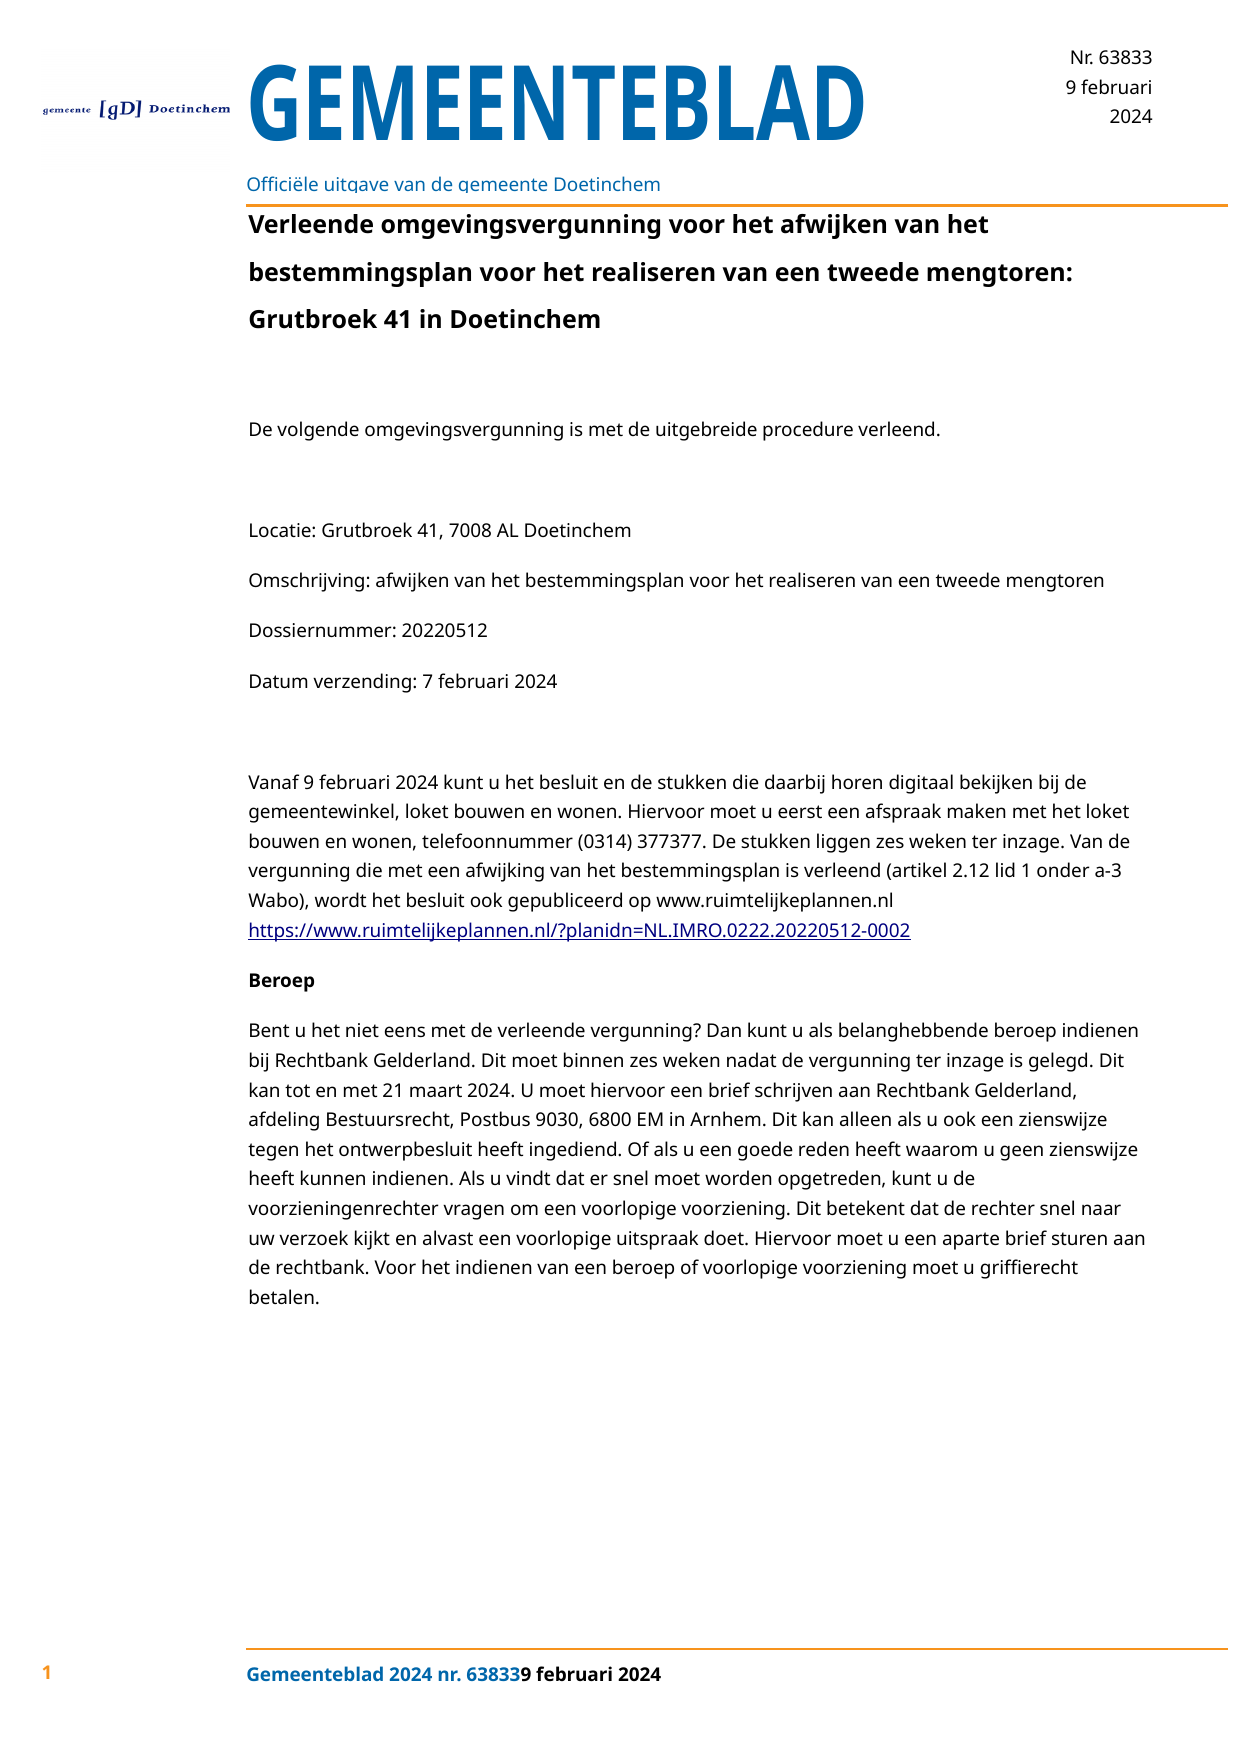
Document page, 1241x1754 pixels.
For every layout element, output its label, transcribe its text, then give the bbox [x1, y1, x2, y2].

text Beroep [248, 967, 1152, 993]
text Dossiernummer: 20220512 [248, 618, 1152, 643]
text Locatie: Grutbroek 41, 7008 AL Doetinchem [248, 517, 1152, 542]
text Bent u het niet eens met de verleende vergunning? Dan kunt u als belanghebbende beroep indienen bij Rechtbank Gelderland. Dit moet binnen zes weken nadat de vergunning ter inzage is gelegd. Dit kan tot en met 21 maart 2024. U moet hiervoor een brief schrijven aan Rechtbank Gelderland, afdeling Bestuursrecht, Postbus 9030, 6800 EM in Arnhem. Dit kan alleen als u ook een zienswijze tegen het ontwerpbesluit heeft ingediend. Of als u een goede reden heeft waarom u geen zienswijze heeft kunnen indienen. Als u vindt dat er snel moet worden opgetreden, kunt u de voorzieningenrechter vragen om een voorlopige voorziening. Dit betekent dat de rechter snel naar uw verzoek kijkt en alvast een voorlopige uitspraak doet. Hiervoor moet u een aparte brief sturen aan de rechtbank. Voor het indienen van een beroep of voorlopige voorziening moet u griffierecht betalen. [248, 1018, 1152, 1309]
text Datum verzending: 7 februari 2024 [248, 668, 1152, 694]
text Verleende omgevingsvergunning voor het afwijken van het bestemmingsplan voor het realiseren van een tweede mengtoren: Grutbroek 41 in Doetinchem [248, 207, 1152, 336]
text De volgende omgevingsvergunning is met de uitgebreide procedure verleend. [248, 416, 1152, 442]
text Omschrijving: afwijken van het bestemmingsplan voor het realiseren van een tweede mengtoren [248, 567, 1152, 593]
picture [41, 47, 231, 172]
text Vanaf 9 februari 2024 kunt u het besluit en de stukken die daarbij horen digitaal bekijken bij de gemeentewinkel, loket bouwen en wonen. Hiervoor moet u eerst een afspraak maken met het loket bouwen en wonen, telefoonnummer (0314) 377377. De stukken liggen zes weken ter inzage. Van de vergunning die met een afwijking van het bestemmingsplan is verleend (artikel 2.12 lid 1 onder a-3 Wabo), wordt het besluit ook gepubliceerd op www.ruimtelijkeplannen.nl https://www.ruimtelijkeplannen.nl/?planidn=NL.IMRO.0222.20220512-0002 [248, 769, 1152, 942]
